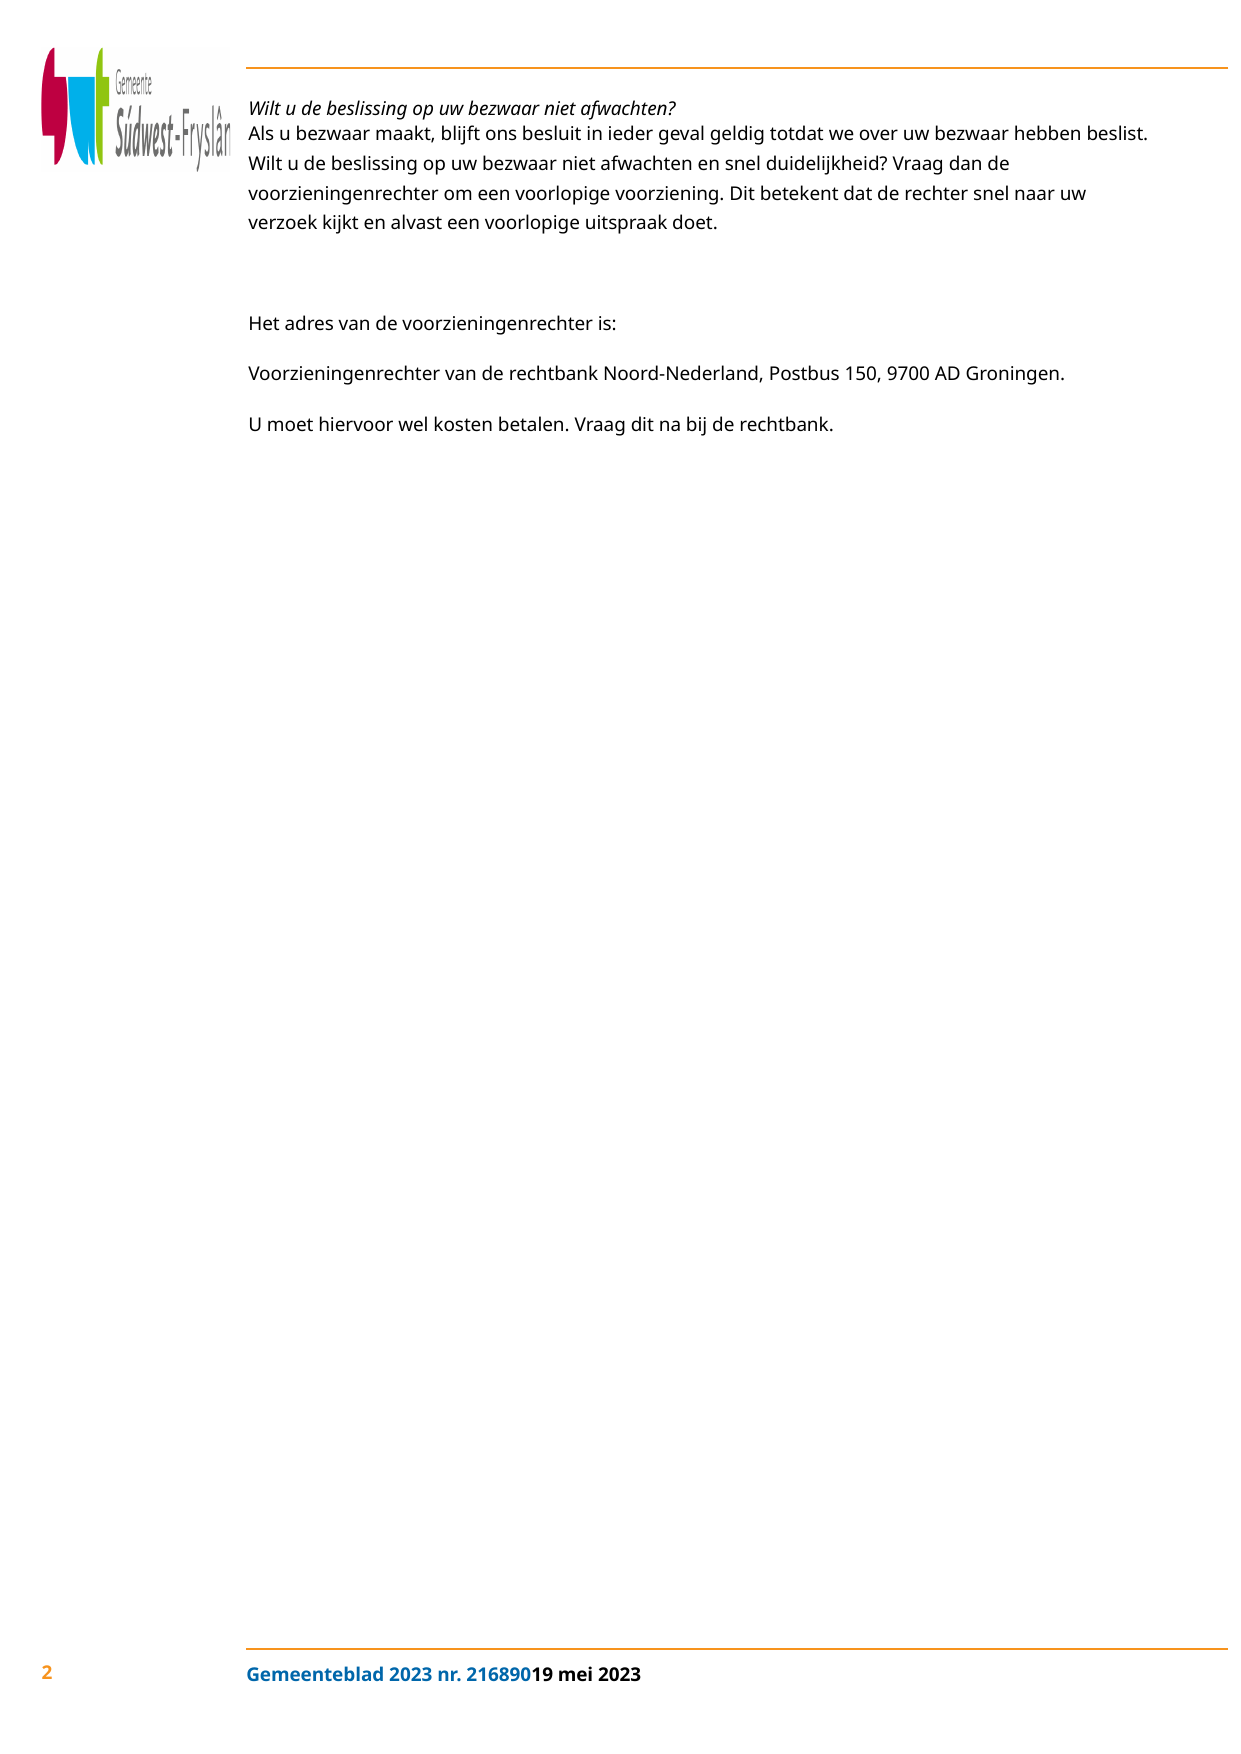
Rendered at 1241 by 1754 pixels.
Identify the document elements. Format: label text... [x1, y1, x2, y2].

text Voorzieningenrechter van de rechtbank Noord-Nederland, Postbus 150, 9700 AD Groningen. [248, 361, 1152, 386]
text Wilt u de beslissing op uw bezwaar niet afwachten? [248, 95, 1152, 121]
text Het adres van de voorzieningenrechter is: [248, 310, 1152, 336]
text Als u bezwaar maakt, blijft ons besluit in ieder geval geldig totdat we over uw bezwaar hebben beslist. Wilt u de beslissing op uw bezwaar niet afwachten en snel duidelijkheid? Vraag dan de voorzieningenrechter om een voorlopige voorziening. Dit betekent dat de rechter snel naar uw verzoek kijkt en alvast een voorlopige uitspraak doet. [248, 121, 1152, 235]
text U moet hiervoor wel kosten betalen. Vraag dit na bij de rechtbank. [248, 411, 1152, 437]
picture [41, 47, 231, 172]
